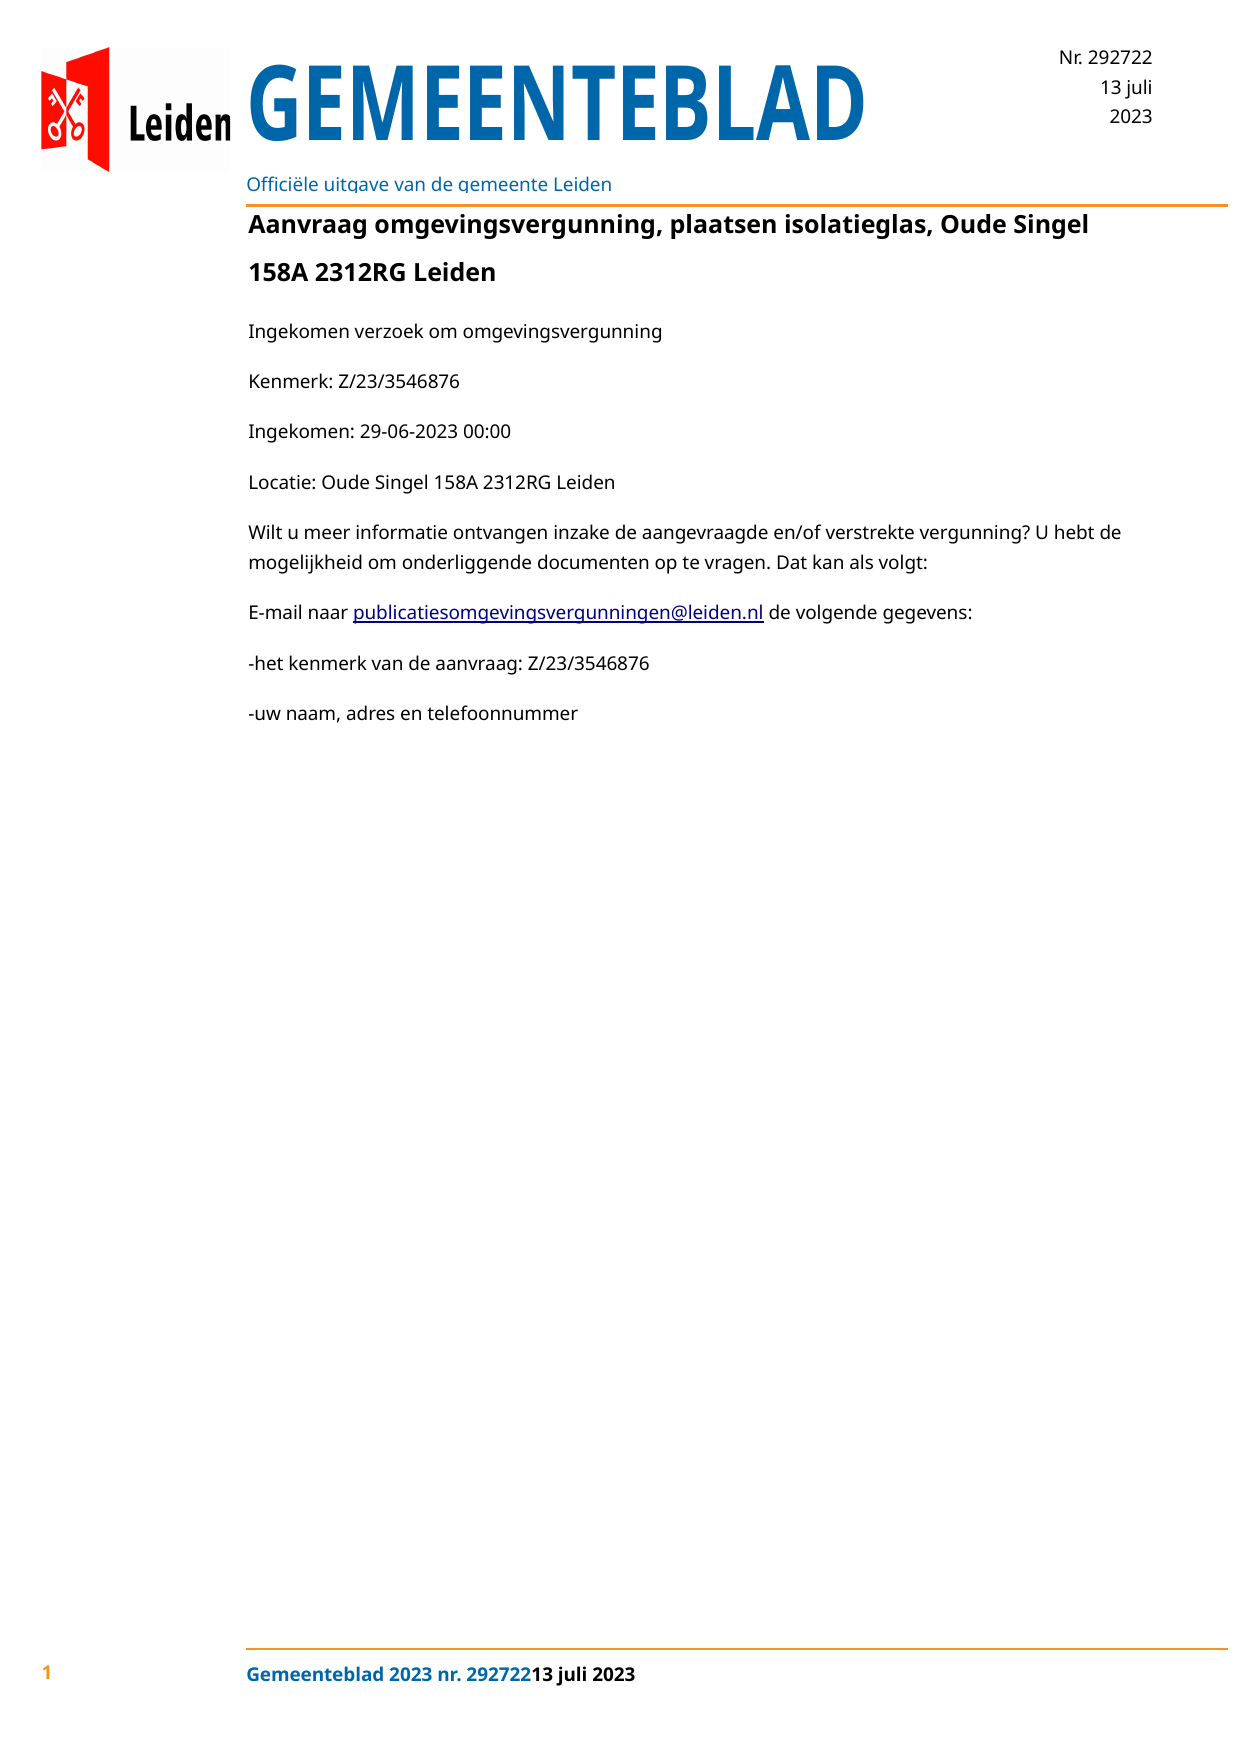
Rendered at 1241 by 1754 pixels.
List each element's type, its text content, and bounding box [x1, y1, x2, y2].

text Ingekomen: 29-06-2023 00:00 [248, 419, 1152, 444]
picture [41, 47, 231, 172]
text Ingekomen verzoek om omgevingsvergunning [248, 318, 1152, 344]
text Aanvraag omgevingsvergunning, plaatsen isolatieglas, Oude Singel 158A 2312RG Leiden [248, 207, 1152, 288]
text E-mail naar publicatiesomgevingsvergunningen@leiden.nl de volgende gegevens: [248, 599, 1152, 625]
text Wilt u meer informatie ontvangen inzake de aangevraagde en/of verstrekte vergunning? U hebt de mogelijkheid om onderliggende documenten op te vragen. Dat kan als volgt: [248, 519, 1152, 575]
text -uw naam, adres en telefoonnummer [248, 700, 1152, 726]
text Locatie: Oude Singel 158A 2312RG Leiden [248, 469, 1152, 495]
text Kenmerk: Z/23/3546876 [248, 368, 1152, 394]
text -het kenmerk van de aanvraag: Z/23/3546876 [248, 650, 1152, 676]
